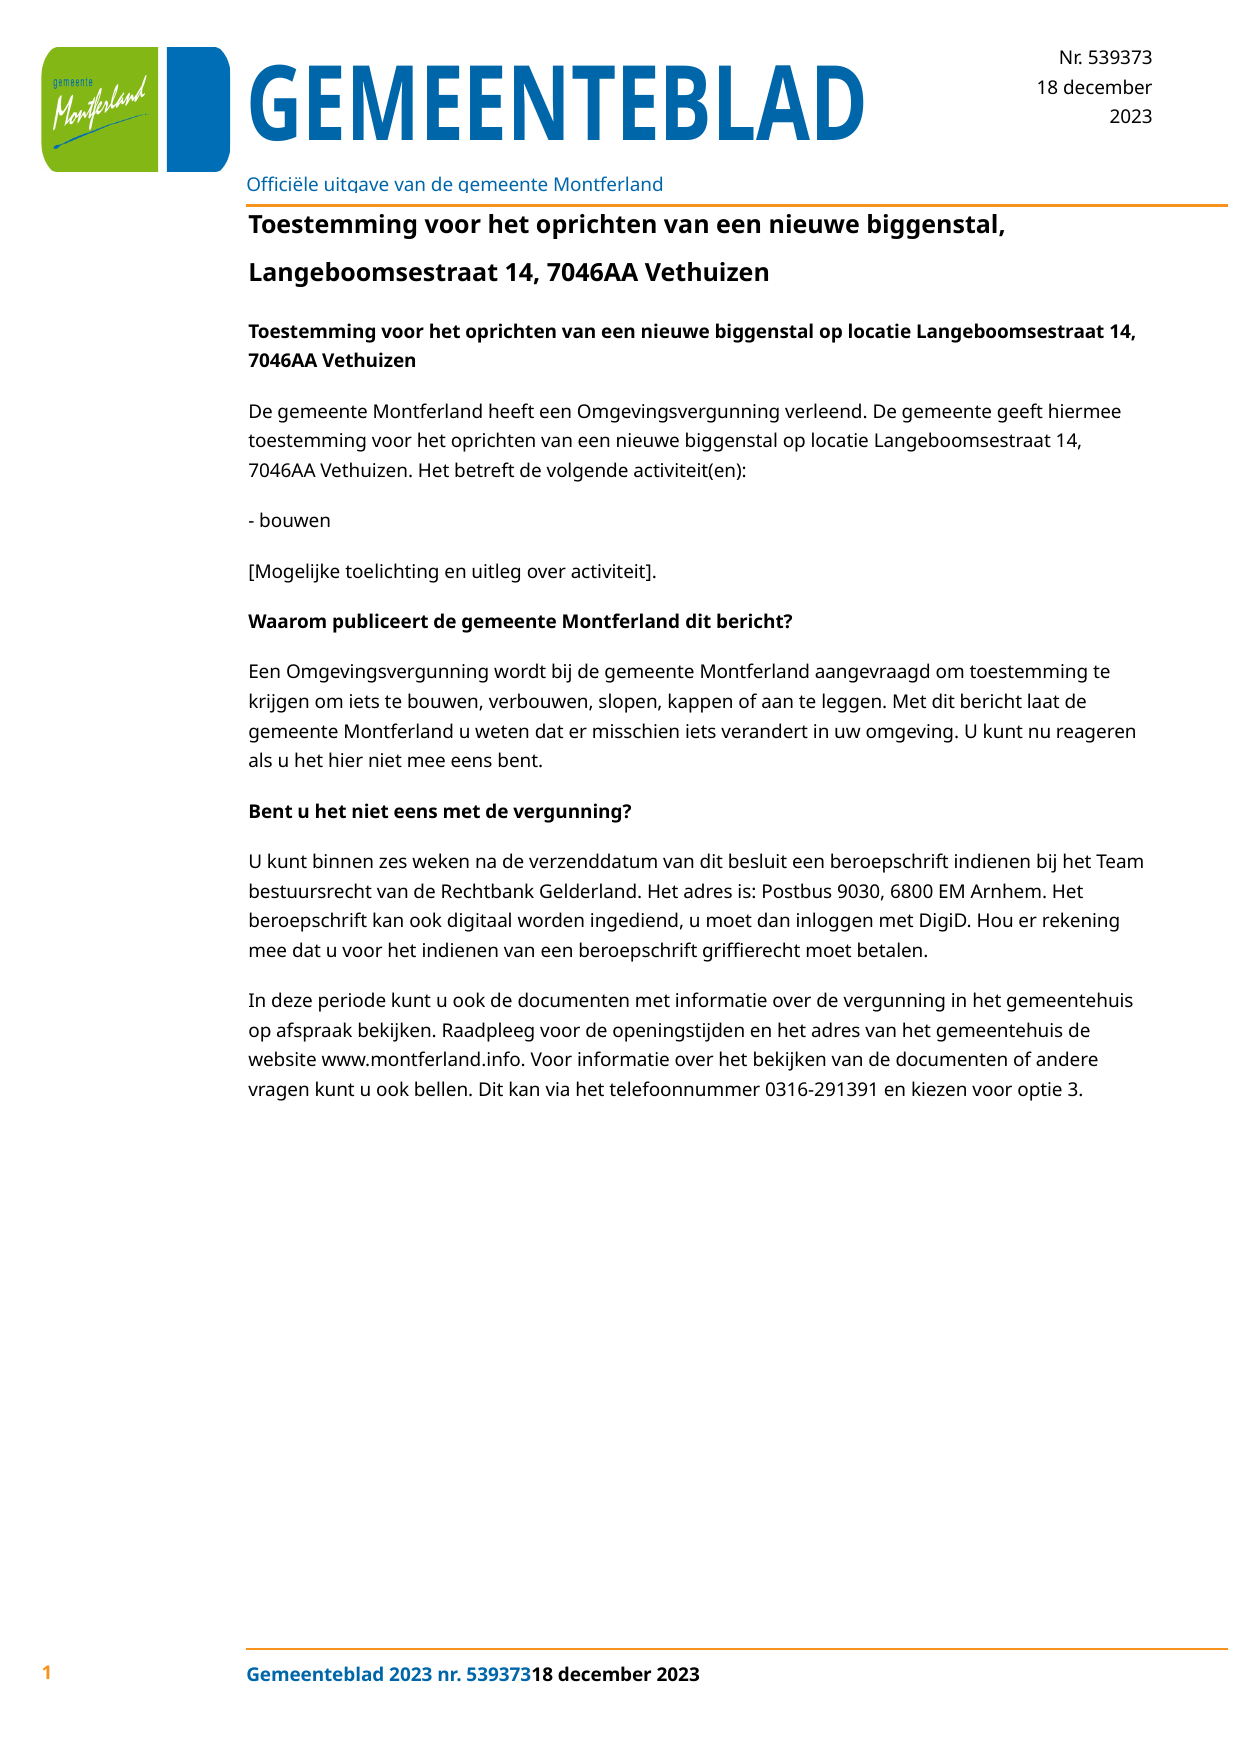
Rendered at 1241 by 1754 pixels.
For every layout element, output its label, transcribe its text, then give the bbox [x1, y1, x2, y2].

text Toestemming voor het oprichten van een nieuwe biggenstal op locatie Langeboomsestraat 14, 7046AA Vethuizen [248, 318, 1152, 373]
text Bent u het niet eens met de vergunning? [248, 798, 1152, 824]
picture [41, 47, 231, 172]
text Toestemming voor het oprichten van een nieuwe biggenstal, Langeboomsestraat 14, 7046AA Vethuizen [248, 207, 1152, 288]
text De gemeente Montferland heeft een Omgevingsvergunning verleend. De gemeente geeft hiermee toestemming voor het oprichten van een nieuwe biggenstal op locatie Langeboomsestraat 14, 7046AA Vethuizen. Het betreft de volgende activiteit(en): [248, 398, 1152, 483]
text Waarom publiceert de gemeente Montferland dit bericht? [248, 608, 1152, 634]
text - bouwen [248, 507, 1152, 533]
text U kunt binnen zes weken na de verzenddatum van dit besluit een beroepschrift indienen bij het Team bestuursrecht van de Rechtbank Gelderland. Het adres is: Postbus 9030, 6800 EM Arnhem. Het beroepschrift kan ook digitaal worden ingediend, u moet dan inloggen met DigiD. Hou er rekening mee dat u voor het indienen van een beroepschrift griffierecht moet betalen. [248, 848, 1152, 963]
text Een Omgevingsvergunning wordt bij de gemeente Montferland aangevraagd om toestemming te krijgen om iets te bouwen, verbouwen, slopen, kappen of aan te leggen. Met dit bericht laat de gemeente Montferland u weten dat er misschien iets verandert in uw omgeving. U kunt nu reageren als u het hier niet mee eens bent. [248, 659, 1152, 773]
text In deze periode kunt u ook de documenten met informatie over de vergunning in het gemeentehuis op afspraak bekijken. Raadpleeg voor de openingstijden en het adres van het gemeentehuis de website www.montferland.info. Voor informatie over het bekijken van de documenten of andere vragen kunt u ook bellen. Dit kan via het telefoonnummer 0316-291391 en kiezen voor optie 3. [248, 987, 1152, 1102]
text [Mogelijke toelichting en uitleg over activiteit]. [248, 558, 1152, 584]
